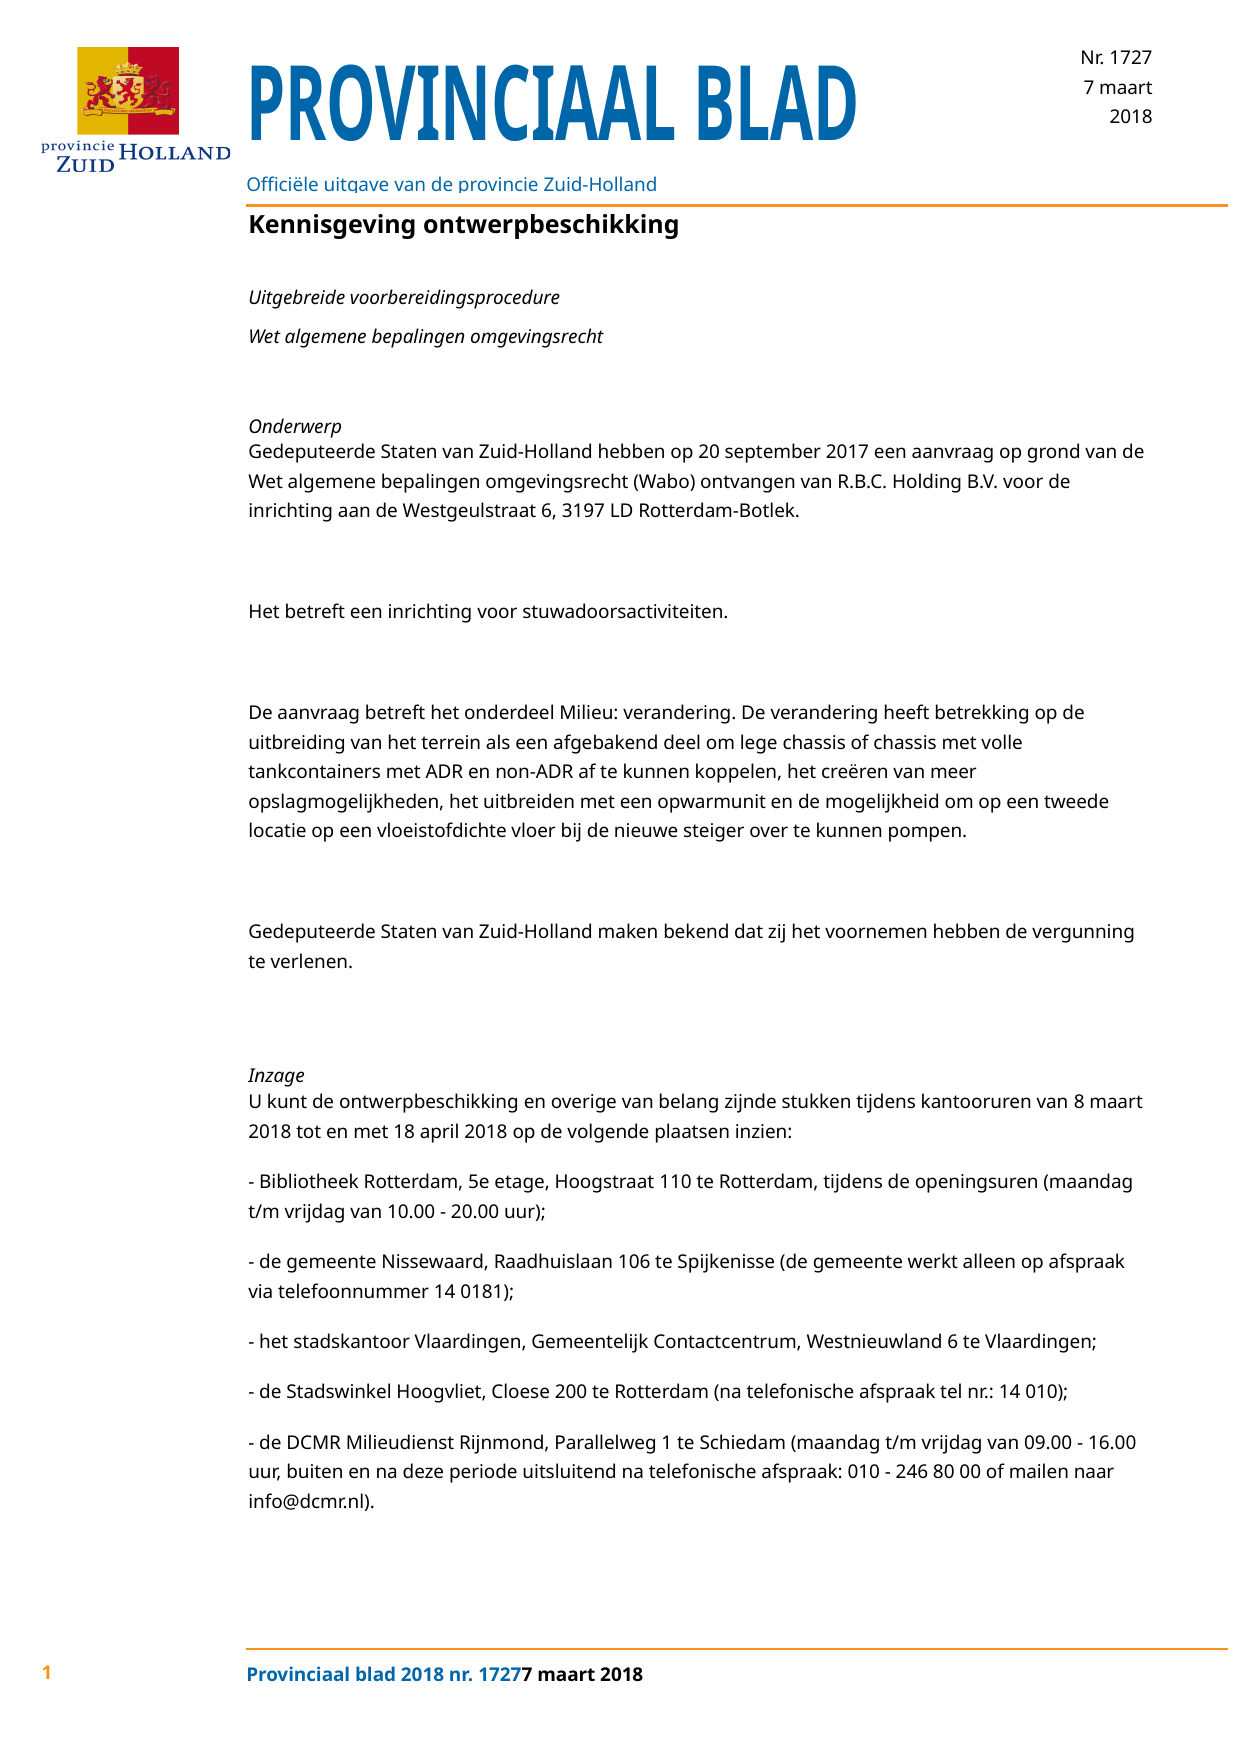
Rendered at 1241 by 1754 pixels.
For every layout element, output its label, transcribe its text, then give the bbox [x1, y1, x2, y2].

text Uitgebreide voorbereidingsprocedure [248, 284, 1152, 309]
text Inzage [248, 1062, 1152, 1088]
text - de Stadswinkel Hoogvliet, Cloese 200 te Rotterdam (na telefonische afspraak tel nr.: 14 010); [248, 1379, 1152, 1404]
text Gedeputeerde Staten van Zuid-Holland hebben op 20 september 2017 een aanvraag op grond van de Wet algemene bepalingen omgevingsrecht (Wabo) ontvangen van R.B.C. Holding B.V. voor de inrichting aan de Westgeulstraat 6, 3197 LD Rotterdam-Botlek. [248, 438, 1152, 523]
text Onderwerp [248, 413, 1152, 438]
text - de DCMR Milieudienst Rijnmond, Parallelweg 1 te Schiedam (maandag t/m vrijdag van 09.00 - 16.00 uur, buiten en na deze periode uitsluitend na telefonische afspraak: 010 - 246 80 00 of mailen naar info@dcmr.nl). [248, 1429, 1152, 1514]
text De aanvraag betreft het onderdeel Milieu: verandering. De verandering heeft betrekking op de uitbreiding van het terrein als een afgebakend deel om lege chassis of chassis met volle tankcontainers met ADR en non-ADR af te kunnen koppelen, het creëren van meer opslagmogelijkheden, het uitbreiden met een opwarmunit en de mogelijkheid om op een tweede locatie op een vloeistofdichte vloer bij de nieuwe steiger over te kunnen pompen. [248, 699, 1152, 843]
text Wet algemene bepalingen omgevingsrecht [248, 323, 1152, 349]
text Het betreft een inrichting voor stuwadoorsactiviteiten. [248, 598, 1152, 624]
text U kunt de ontwerpbeschikking en overige van belang zijnde stukken tijdens kantooruren van 8 maart 2018 tot en met 18 april 2018 op de volgende plaatsen inzien: [248, 1088, 1152, 1143]
text Kennisgeving ontwerpbeschikking [248, 207, 1152, 241]
text - Bibliotheek Rotterdam, 5e etage, Hoogstraat 110 te Rotterdam, tijdens de openingsuren (maandag t/m vrijdag van 10.00 - 20.00 uur); [248, 1168, 1152, 1223]
text - de gemeente Nissewaard, Raadhuislaan 106 te Spijkenisse (de gemeente werkt alleen op afspraak via telefoonnummer 14 0181); [248, 1248, 1152, 1303]
text - het stadskantoor Vlaardingen, Gemeentelijk Contactcentrum, Westnieuwland 6 te Vlaardingen; [248, 1328, 1152, 1354]
picture [41, 47, 231, 172]
text Gedeputeerde Staten van Zuid-Holland maken bekend dat zij het voornemen hebben de vergunning te verlenen. [248, 918, 1152, 974]
